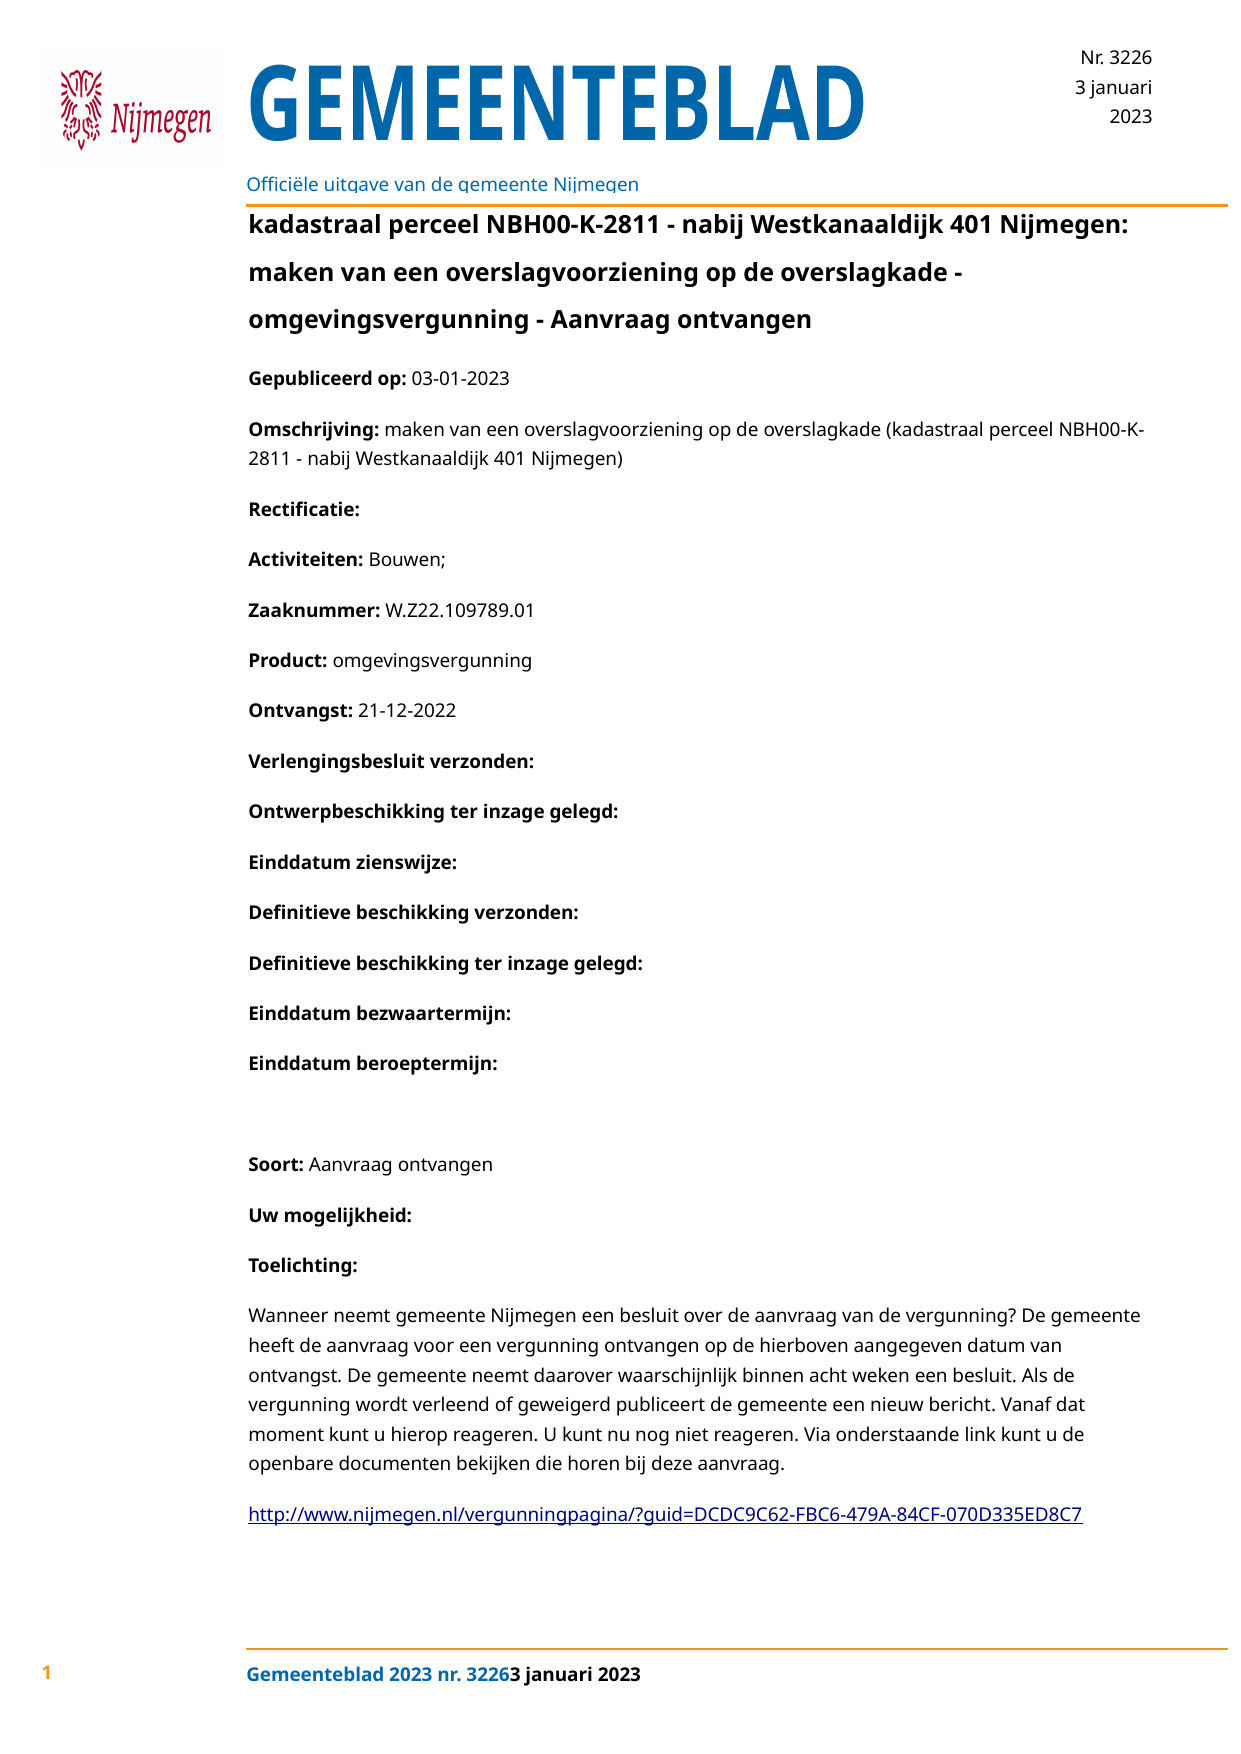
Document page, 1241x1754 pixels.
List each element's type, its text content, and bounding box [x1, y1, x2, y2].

text Einddatum bezwaartermijn: [248, 1000, 1152, 1026]
text Wanneer neemt gemeente Nijmegen een besluit over de aanvraag van de vergunning? De gemeente heeft de aanvraag voor een vergunning ontvangen op de hierboven aangegeven datum van ontvangst. De gemeente neemt daarover waarschijnlijk binnen acht weken een besluit. Als de vergunning wordt verleend of geweigerd publiceert de gemeente een nieuw bericht. Vanaf dat moment kunt u hierop reageren. U kunt nu nog niet reageren. Via onderstaande link kunt u de openbare documenten bekijken die horen bij deze aanvraag. [248, 1303, 1152, 1476]
text Uw mogelijkheid: [248, 1202, 1152, 1227]
text Omschrijving: maken van een overslagvoorziening op de overslagkade (kadastraal perceel NBH00-K-2811 - nabij Westkanaaldijk 401 Nijmegen) [248, 416, 1152, 471]
text Rectificatie: [248, 496, 1152, 522]
text Ontwerpbeschikking ter inzage gelegd: [248, 798, 1152, 824]
text Verlengingsbesluit verzonden: [248, 748, 1152, 774]
text Definitieve beschikking ter inzage gelegd: [248, 950, 1152, 975]
text Ontvangst: 21-12-2022 [248, 698, 1152, 723]
text http://www.nijmegen.nl/vergunningpagina/?guid=DCDC9C62-FBC6-479A-84CF-070D335ED8C7 [248, 1501, 1152, 1527]
text Gepubliceerd op: 03-01-2023 [248, 366, 1152, 391]
text Einddatum beroeptermijn: [248, 1051, 1152, 1076]
text Zaaknummer: W.Z22.109789.01 [248, 597, 1152, 622]
text Product: omgevingsvergunning [248, 647, 1152, 673]
text kadastraal perceel NBH00-K-2811 - nabij Westkanaaldijk 401 Nijmegen: maken van een overslagvoorziening op de overslagkade - omgevingsvergunning - Aanvraag ontvangen [248, 207, 1152, 336]
picture [41, 47, 231, 172]
text Toelichting: [248, 1252, 1152, 1278]
text Soort: Aanvraag ontvangen [248, 1151, 1152, 1177]
text Einddatum zienswijze: [248, 849, 1152, 874]
text Activiteiten: Bouwen; [248, 546, 1152, 572]
text Definitieve beschikking verzonden: [248, 899, 1152, 925]
